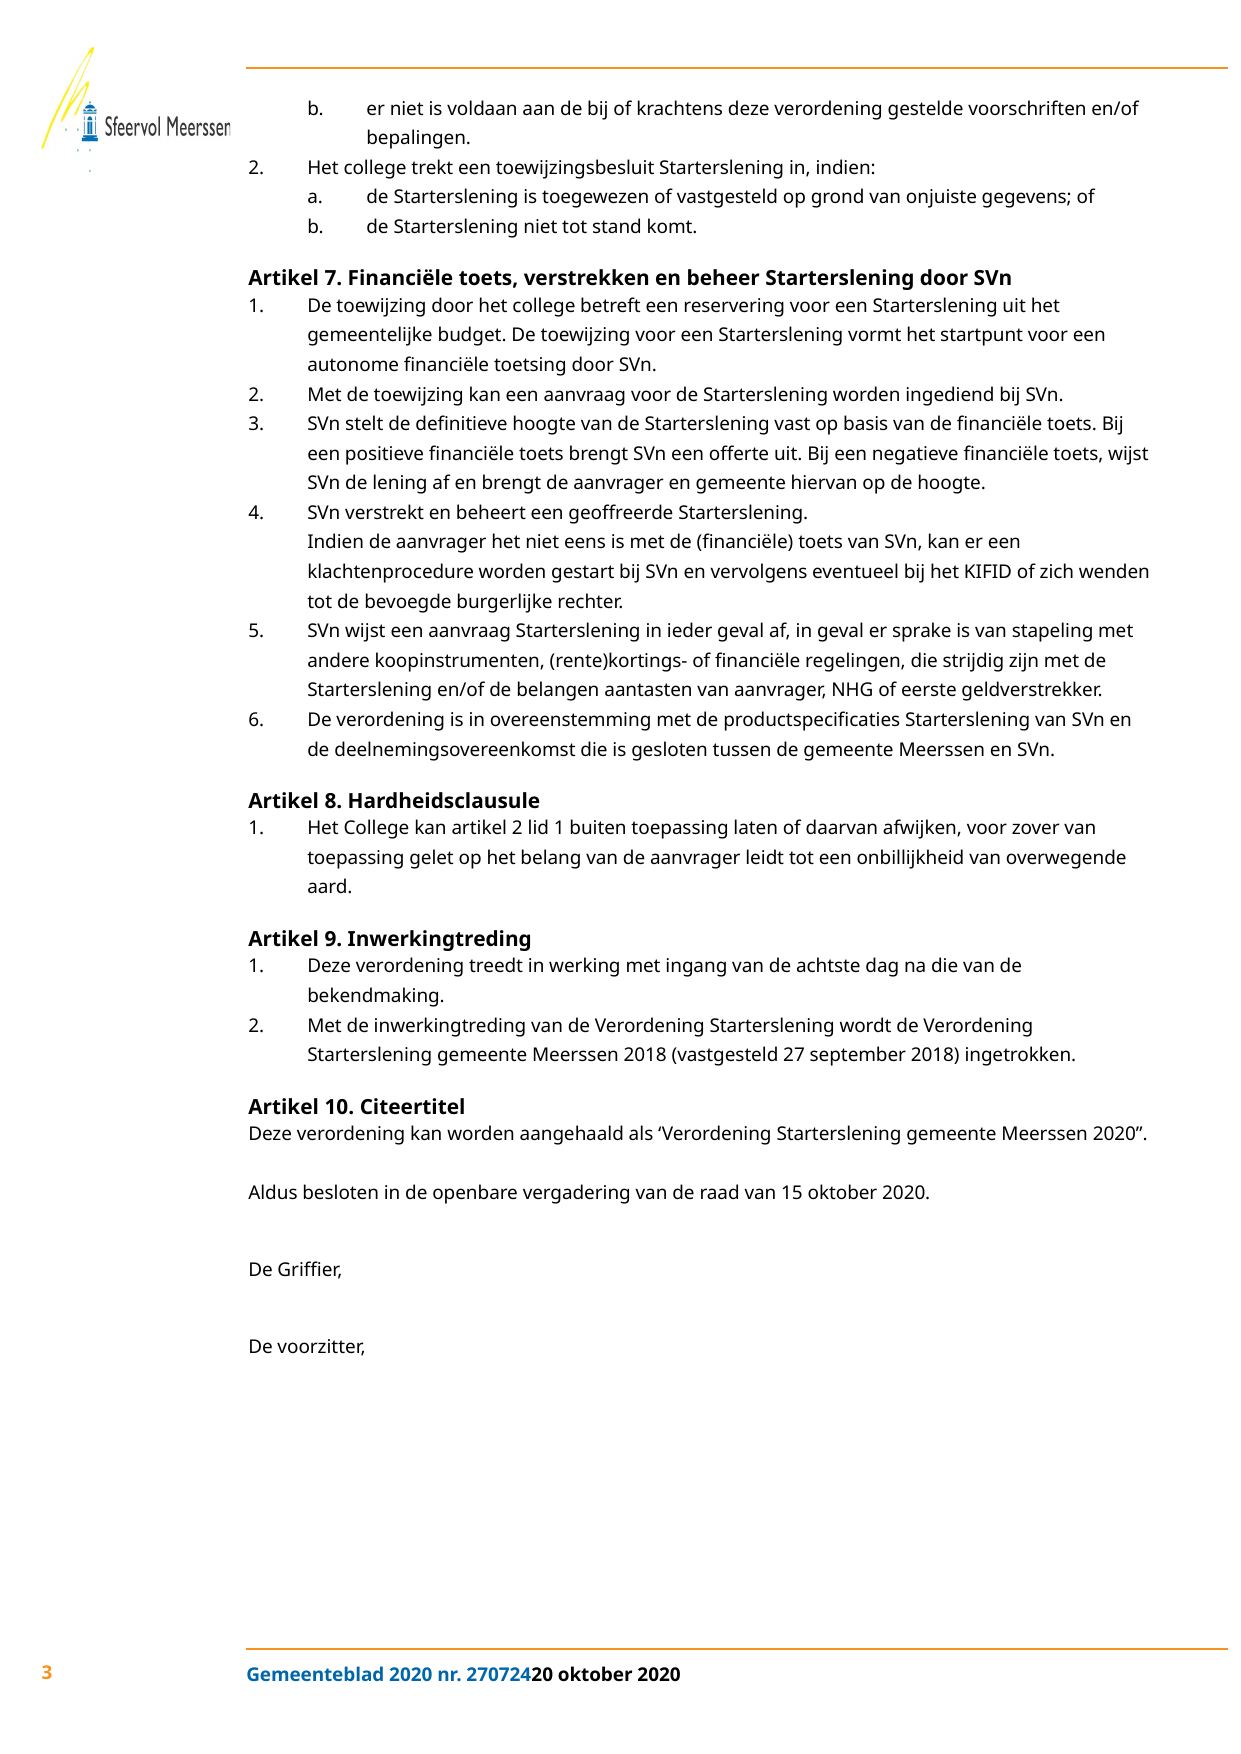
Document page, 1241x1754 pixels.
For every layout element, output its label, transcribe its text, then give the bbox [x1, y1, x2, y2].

text Artikel 10. Citeertitel [248, 1092, 1152, 1120]
list de Starterslening is toegewezen of vastgesteld op grond van onjuiste gegevens; of [307, 183, 1152, 209]
text Artikel 9. Inwerkingtreding [248, 924, 1152, 953]
picture [41, 47, 231, 172]
text Artikel 7. Financiële toets, verstrekken en beheer Starterslening door SVn [248, 263, 1152, 292]
text Aldus besloten in de openbare vergadering van de raad van 15 oktober 2020. [248, 1179, 1152, 1205]
list er niet is voldaan aan de bij of krachtens deze verordening gestelde voorschriften en/of bepalingen. [307, 95, 1152, 150]
list Deze verordening treedt in werking met ingang van de achtste dag na die van de bekendmaking. [248, 953, 1152, 1008]
text De Griffier, [248, 1257, 1152, 1282]
list Met de toewijzing kan een aanvraag voor de Starterslening worden ingediend bij SVn. [248, 381, 1152, 406]
list De verordening is in overeenstemming met de productspecificaties Starterslening van SVn en de deelnemingsovereenkomst die is gesloten tussen de gemeente Meerssen en SVn. [248, 706, 1152, 761]
list De toewijzing door het college betreft een reservering voor een Starterslening uit het gemeentelijke budget. De toewijzing voor een Starterslening vormt het startpunt voor een autonome financiële toetsing door SVn. [248, 292, 1152, 377]
list SVn stelt de definitieve hoogte van de Starterslening vast op basis van de financiële toets. Bij een positieve financiële toets brengt SVn een offerte uit. Bij een negatieve financiële toets, wijst SVn de lening af en brengt de aanvrager en gemeente hiervan op de hoogte. [248, 410, 1152, 495]
list de Starterslening niet tot stand komt. [307, 213, 1152, 239]
list Het College kan artikel 2 lid 1 buiten toepassing laten of daarvan afwijken, voor zover van toepassing gelet op het belang van de aanvrager leidt tot een onbillijkheid van overwegende aard. [248, 814, 1152, 899]
text Artikel 8. Hardheidsclausule [248, 786, 1152, 814]
list SVn verstrekt en beheert een geoffreerde Starterslening. [248, 499, 1152, 525]
list SVn wijst een aanvraag Starterslening in ieder geval af, in geval er sprake is van stapeling met andere koopinstrumenten, (rente)kortings- of financiële regelingen, die strijdig zijn met de Starterslening en/of de belangen aantasten van aanvrager, NHG of eerste geldverstrekker. [248, 617, 1152, 702]
list Met de inwerkingtreding van de Verordening Starterslening wordt de Verordening Starterslening gemeente Meerssen 2018 (vastgesteld 27 september 2018) ingetrokken. [248, 1012, 1152, 1067]
list Het college trekt een toewijzingsbesluit Starterslening in, indien: [248, 154, 1152, 180]
list Indien de aanvrager het niet eens is met de (financiële) toets van SVn, kan er een klachtenprocedure worden gestart bij SVn en vervolgens eventueel bij het KIFID of zich wenden tot de bevoegde burgerlijke rechter. [248, 529, 1152, 613]
text Deze verordening kan worden aangehaald als ‘Verordening Starterslening gemeente Meerssen 2020”. [248, 1120, 1152, 1146]
text De voorzitter, [248, 1334, 1152, 1359]
